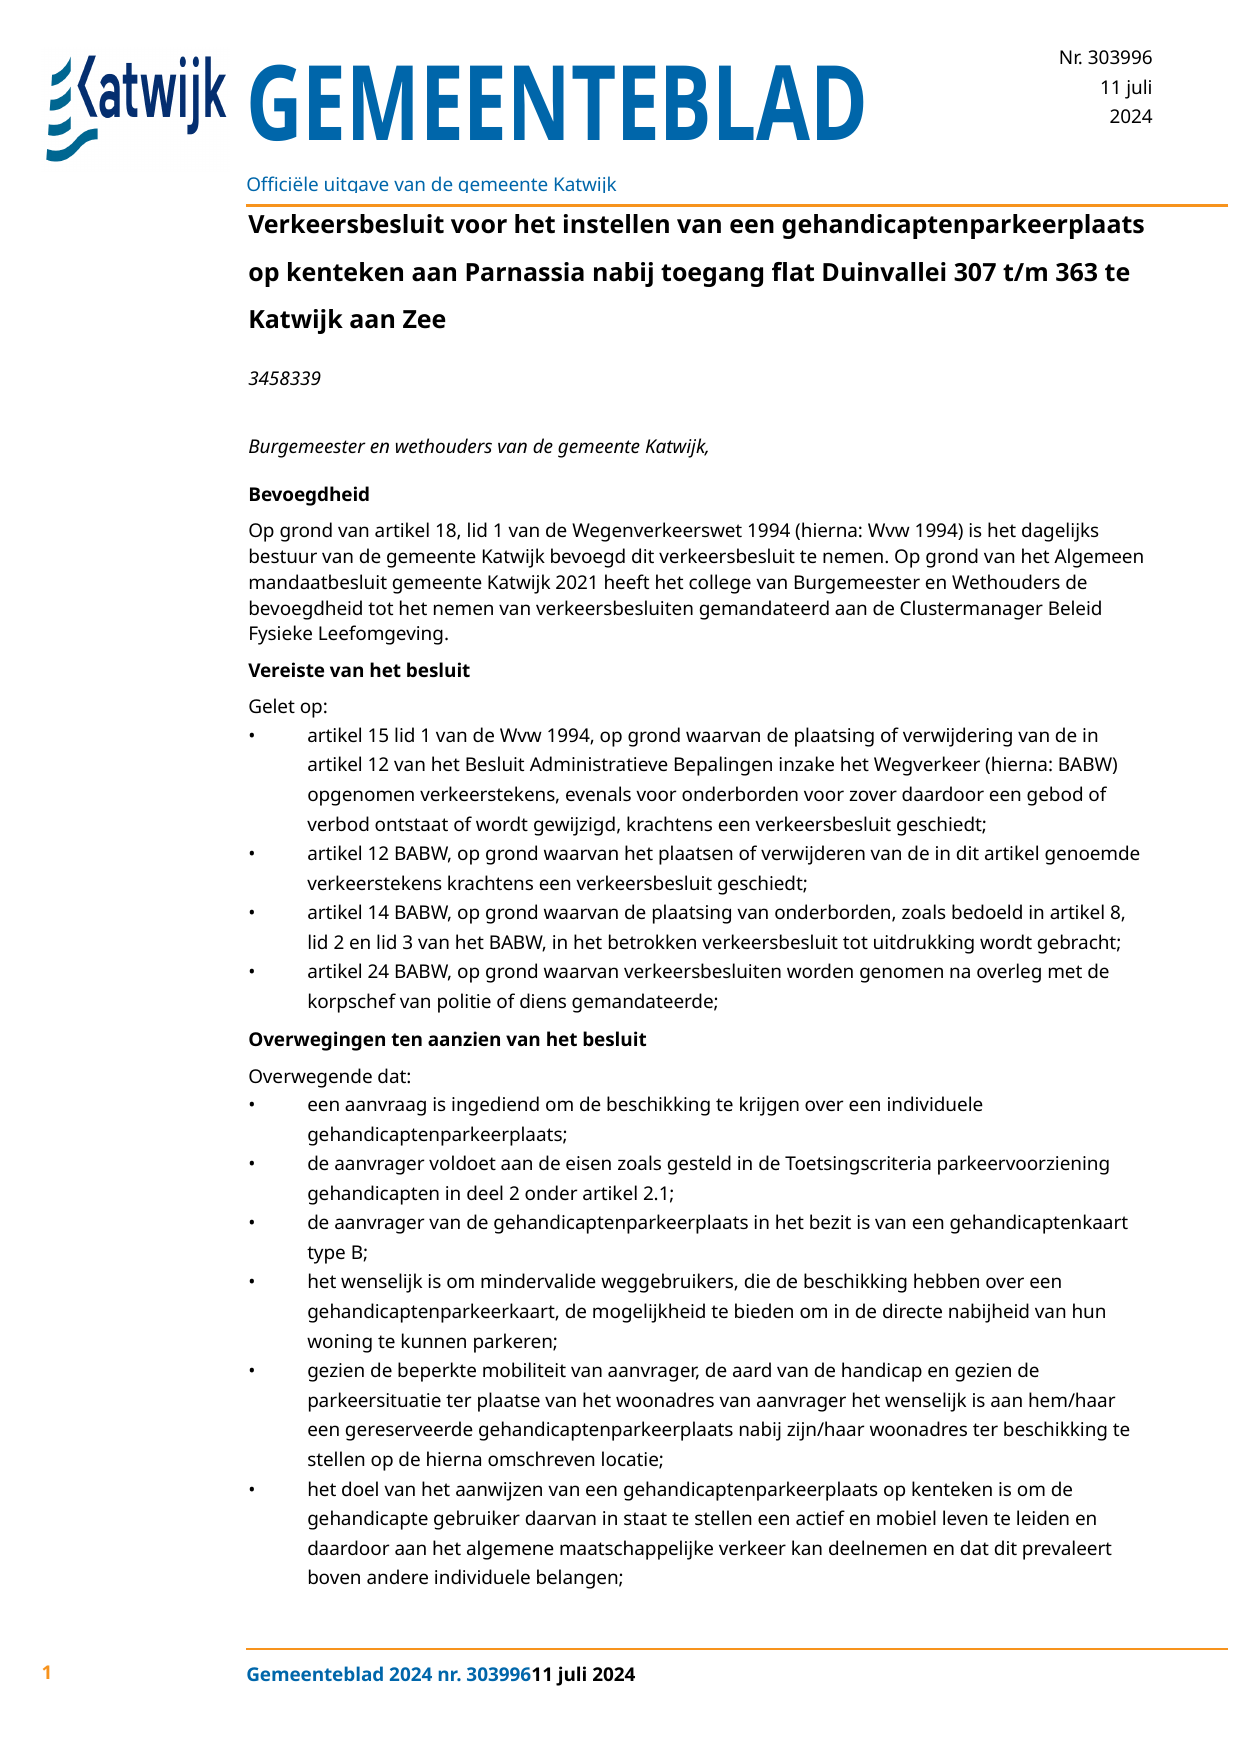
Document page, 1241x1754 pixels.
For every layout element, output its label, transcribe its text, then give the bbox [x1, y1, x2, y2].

list het wenselijk is om mindervalide weggebruikers, die de beschikking hebben over een gehandicaptenparkeerkaart, de mogelijkheid te bieden om in de directe nabijheid van hun woning te kunnen parkeren; [248, 1269, 1152, 1354]
list artikel 14 BABW, op grond waarvan de plaatsing van onderborden, zoals bedoeld in artikel 8, lid 2 en lid 3 van het BABW, in het betrokken verkeersbesluit tot uitdrukking wordt gebracht; [248, 899, 1152, 955]
list de aanvrager van de gehandicaptenparkeerplaats in het bezit is van een gehandicaptenkaart type B; [248, 1209, 1152, 1265]
list een aanvraag is ingediend om de beschikking te krijgen over een individuele gehandicaptenparkeerplaats; [248, 1091, 1152, 1147]
list artikel 12 BABW, op grond waarvan het plaatsen of verwijderen van de in dit artikel genoemde verkeerstekens krachtens een verkeersbesluit geschiedt; [248, 840, 1152, 896]
list de aanvrager voldoet aan de eisen zoals gesteld in de Toetsingscriteria parkeervoorziening gehandicapten in deel 2 onder artikel 2.1; [248, 1150, 1152, 1206]
text Verkeersbesluit voor het instellen van een gehandicaptenparkeerplaats op kenteken aan Parnassia nabij toegang flat Duinvallei 307 t/m 363 te Katwijk aan Zee [248, 207, 1152, 336]
list gezien de beperkte mobiliteit van aanvrager, de aard van de handicap en gezien de parkeersituatie ter plaatse van het woonadres van aanvrager het wenselijk is aan hem/haar een gereserveerde gehandicaptenparkeerplaats nabij zijn/haar woonadres ter beschikking te stellen op de hierna omschreven locatie; [248, 1357, 1152, 1472]
text Overwegende dat: [248, 1063, 1152, 1089]
text 3458339 [248, 366, 1152, 391]
list het doel van het aanwijzen van een gehandicaptenparkeerplaats op kenteken is om de gehandicapte gebruiker daarvan in staat te stellen een actief en mobiel leven te leiden en daardoor aan het algemene maatschappelijke verkeer kan deelnemen en dat dit prevaleert boven andere individuele belangen; [248, 1476, 1152, 1590]
text Op grond van artikel 18, lid 1 van de Wegenverkeerswet 1994 (hierna: Wvw 1994) is het dagelijks bestuur van de gemeente Katwijk bevoegd dit verkeersbesluit te nemen. Op grond van het Algemeen mandaatbesluit gemeente Katwijk 2021 heeft het college van Burgemeester en Wethouders de bevoegdheid tot het nemen van verkeersbesluiten gemandateerd aan de Clustermanager Beleid Fysieke Leefomgeving. [248, 517, 1152, 646]
picture [41, 47, 231, 172]
text Gelet op: [248, 694, 1152, 719]
text Bevoegdheid [248, 481, 1152, 507]
list artikel 15 lid 1 van de Wvw 1994, op grond waarvan de plaatsing of verwijdering van de in artikel 12 van het Besluit Administratieve Bepalingen inzake het Wegverkeer (hierna: BABW) opgenomen verkeerstekens, evenals voor onderborden voor zover daardoor een gebod of verbod ontstaat of wordt gewijzigd, krachtens een verkeersbesluit geschiedt; [248, 722, 1152, 837]
list artikel 24 BABW, op grond waarvan verkeersbesluiten worden genomen na overleg met de korpschef van politie of diens gemandateerde; [248, 959, 1152, 1014]
text Overwegingen ten aanzien van het besluit [248, 1026, 1152, 1052]
text Vereiste van het besluit [248, 657, 1152, 683]
text Burgemeester en wethouders van de gemeente Katwijk, [248, 433, 1152, 459]
